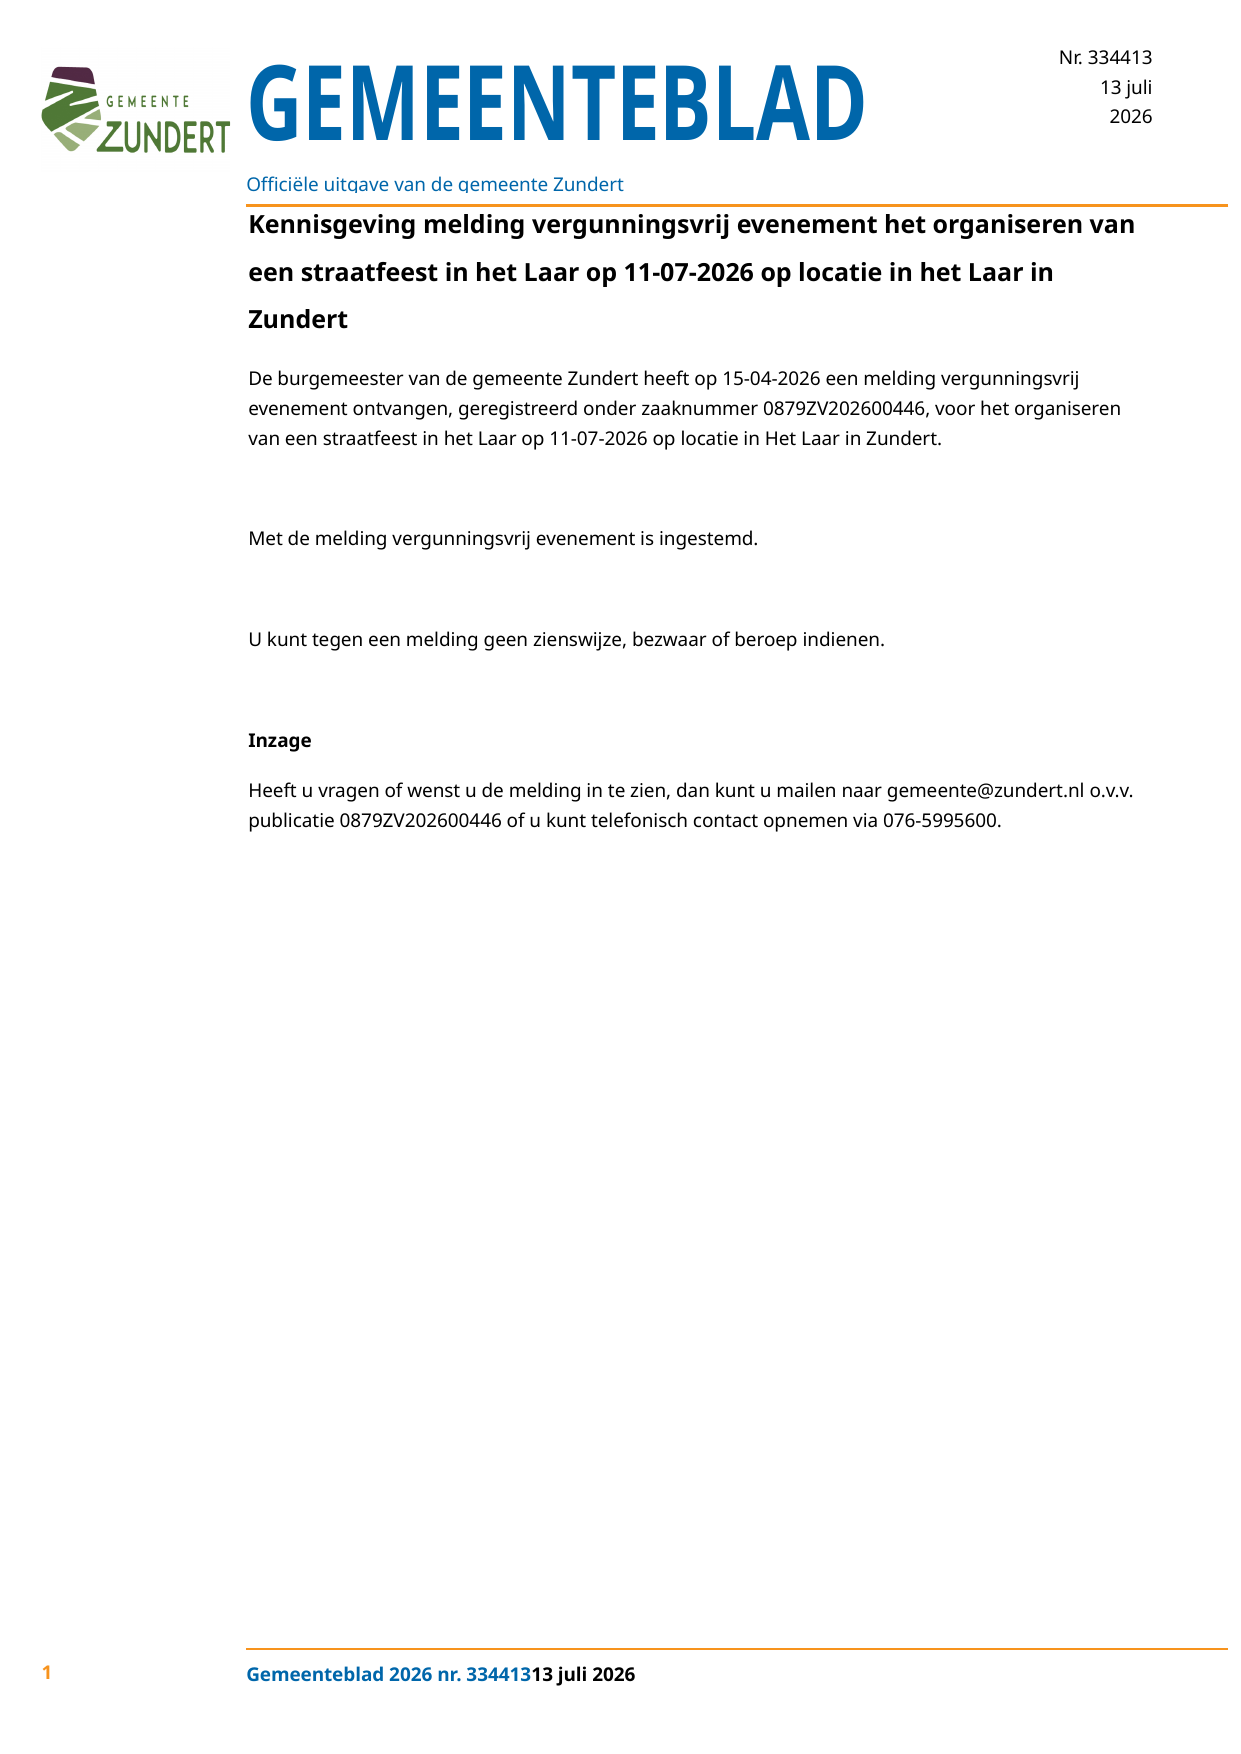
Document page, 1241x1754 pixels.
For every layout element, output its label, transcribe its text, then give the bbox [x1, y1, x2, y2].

text De burgemeester van de gemeente Zundert heeft op 15-04-2026 een melding vergunningsvrij evenement ontvangen, geregistreerd onder zaaknummer 0879ZV202600446, voor het organiseren van een straatfeest in het Laar op 11-07-2026 op locatie in Het Laar in Zundert. [248, 366, 1152, 450]
text Heeft u vragen of wenst u de melding in te zien, dan kunt u mailen naar gemeente@zundert.nl o.v.v. publicatie 0879ZV202600446 of u kunt telefonisch contact opnemen via 076-5995600. [248, 778, 1152, 833]
text Inzage [248, 727, 1152, 753]
text Kennisgeving melding vergunningsvrij evenement het organiseren van een straatfeest in het Laar op 11-07-2026 op locatie in het Laar in Zundert [248, 207, 1152, 336]
text Met de melding vergunningsvrij evenement is ingestemd. [248, 526, 1152, 551]
text U kunt tegen een melding geen zienswijze, bezwaar of beroep indienen. [248, 626, 1152, 652]
picture [41, 47, 231, 172]
